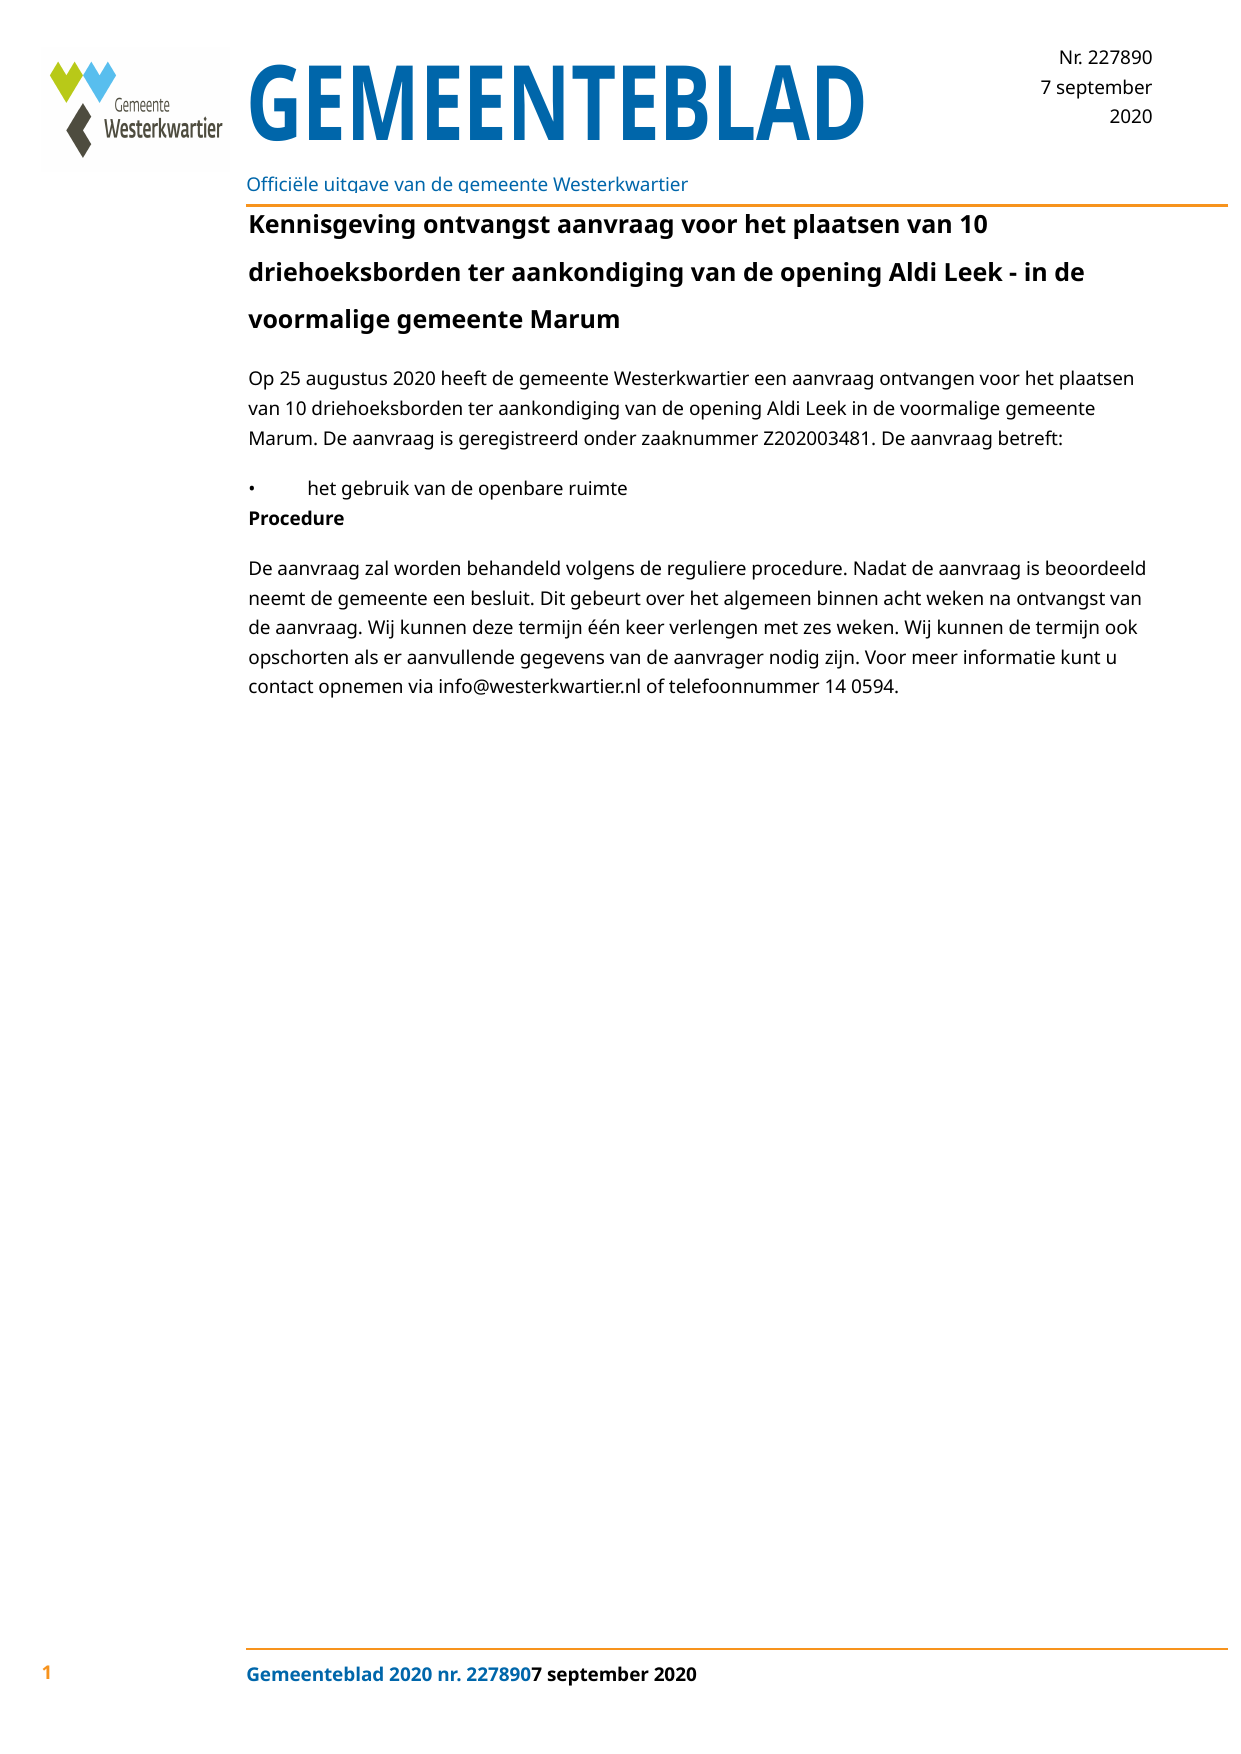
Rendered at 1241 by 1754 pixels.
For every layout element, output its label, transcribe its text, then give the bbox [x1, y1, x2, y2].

picture [41, 47, 231, 172]
text Op 25 augustus 2020 heeft de gemeente Westerkwartier een aanvraag ontvangen voor het plaatsen van 10 driehoeksborden ter aankondiging van de opening Aldi Leek in de voormalige gemeente Marum. De aanvraag is geregistreerd onder zaaknummer Z202003481. De aanvraag betreft: [248, 366, 1152, 450]
text Kennisgeving ontvangst aanvraag voor het plaatsen van 10 driehoeksborden ter aankondiging van de opening Aldi Leek - in de voormalige gemeente Marum [248, 207, 1152, 336]
list het gebruik van de openbare ruimte [248, 475, 1152, 501]
text De aanvraag zal worden behandeld volgens de reguliere procedure. Nadat de aanvraag is beoordeeld neemt de gemeente een besluit. Dit gebeurt over het algemeen binnen acht weken na ontvangst van de aanvraag. Wij kunnen deze termijn één keer verlengen met zes weken. Wij kunnen de termijn ook opschorten als er aanvullende gegevens van de aanvrager nodig zijn. Voor meer informatie kunt u contact opnemen via info@westerkwartier.nl of telefoonnummer 14 0594. [248, 555, 1152, 699]
text Procedure [248, 505, 1152, 530]
